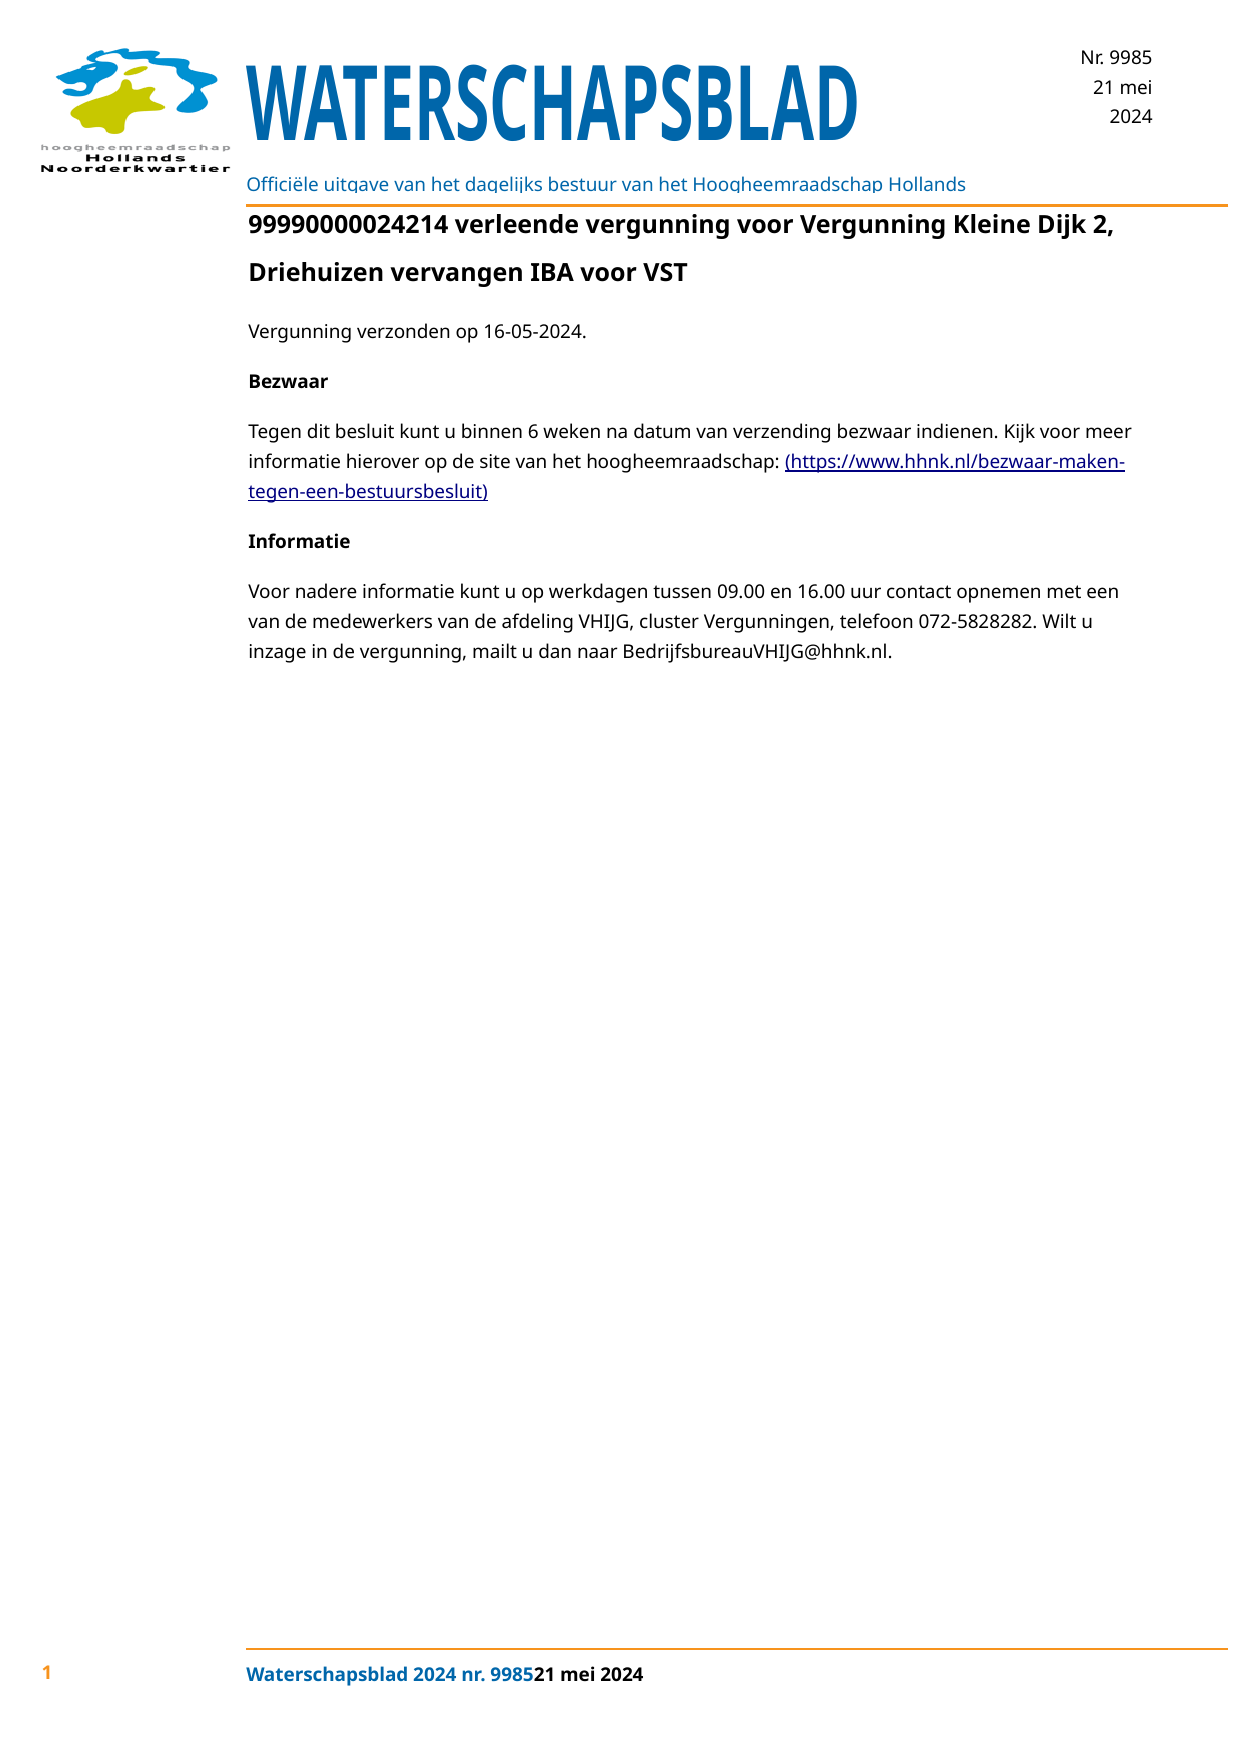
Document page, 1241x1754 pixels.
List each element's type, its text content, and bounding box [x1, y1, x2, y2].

text Tegen dit besluit kunt u binnen 6 weken na datum van verzending bezwaar indienen. Kijk voor meer informatie hierover op de site van het hoogheemraadschap: (https://www.hhnk.nl/bezwaar-maken-tegen-een-bestuursbesluit) [248, 419, 1152, 504]
text 99990000024214 verleende vergunning voor Vergunning Kleine Dijk 2, Driehuizen vervangen IBA voor VST [248, 207, 1152, 288]
text Vergunning verzonden op 16-05-2024. [248, 318, 1152, 344]
picture [41, 47, 231, 172]
text Voor nadere informatie kunt u op werkdagen tussen 09.00 en 16.00 uur contact opnemen met een van de medewerkers van de afdeling VHIJG, cluster Vergunningen, telefoon 072-5828282. Wilt u inzage in de vergunning, mailt u dan naar BedrijfsbureauVHIJG@hhnk.nl. [248, 579, 1152, 664]
text Bezwaar [248, 368, 1152, 394]
text Informatie [248, 528, 1152, 554]
